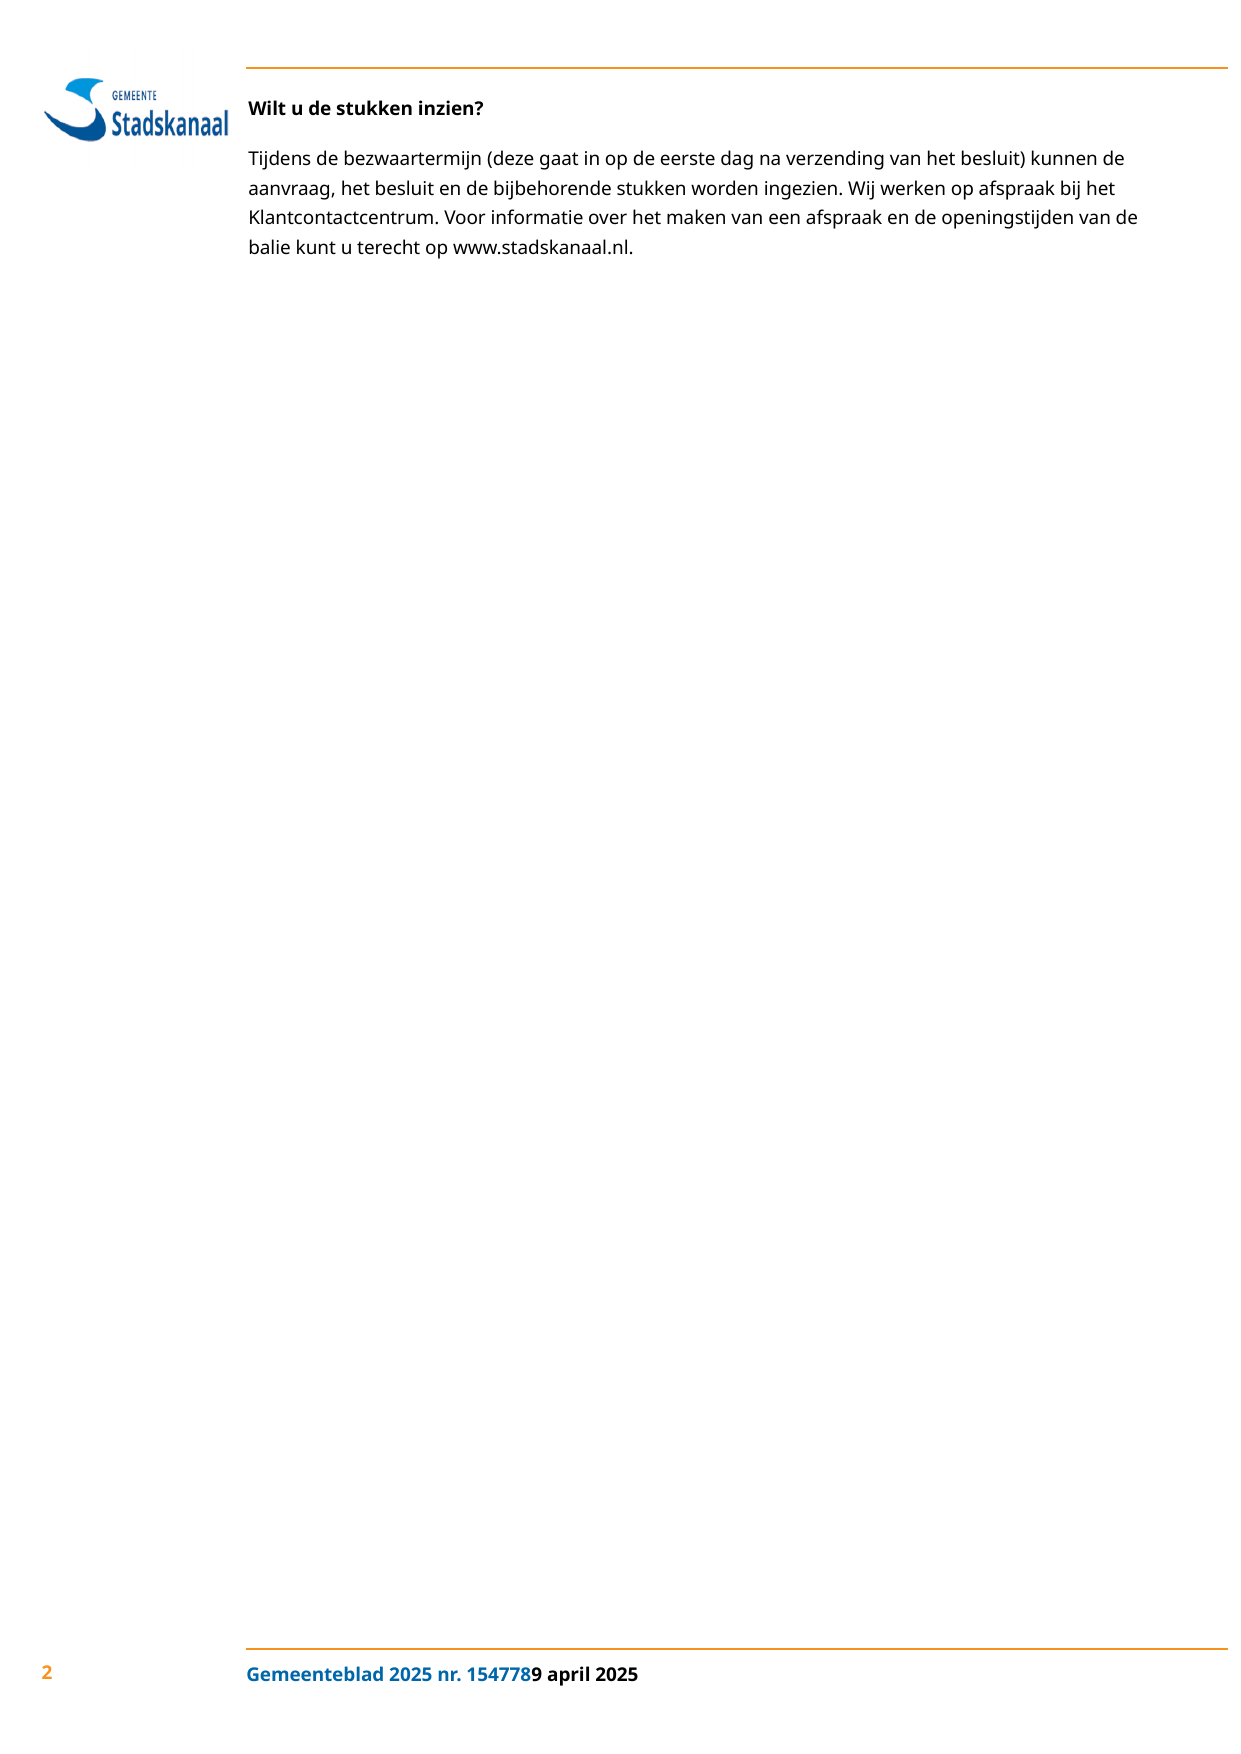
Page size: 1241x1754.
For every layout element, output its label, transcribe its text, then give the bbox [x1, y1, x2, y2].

text Tijdens de bezwaartermijn (deze gaat in op de eerste dag na verzending van het besluit) kunnen de aanvraag, het besluit en de bijbehorende stukken worden ingezien. Wij werken op afspraak bij het Klantcontactcentrum. Voor informatie over het maken van een afspraak en de openingstijden van de balie kunt u terecht op www.stadskanaal.nl. [248, 145, 1152, 260]
picture [41, 47, 231, 172]
text Wilt u de stukken inzien? [248, 95, 1152, 121]
